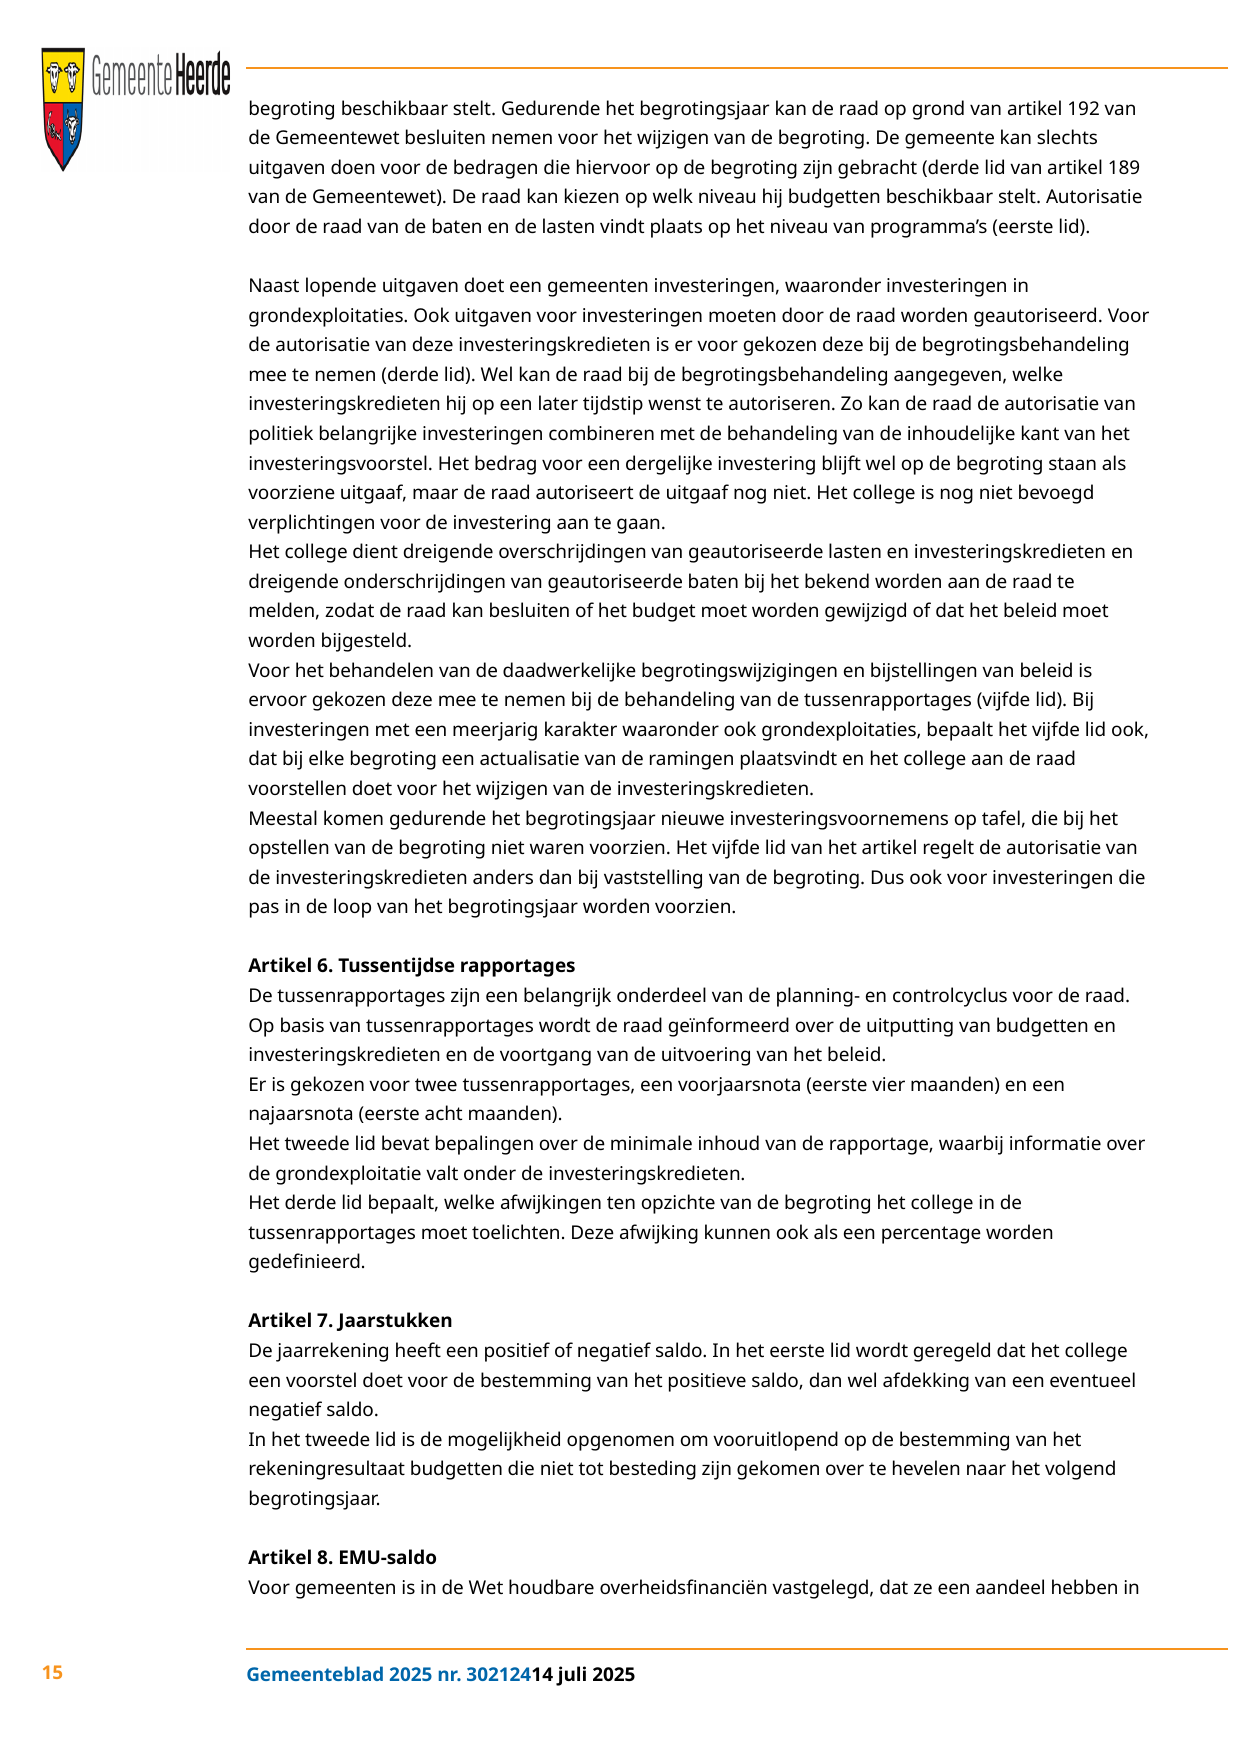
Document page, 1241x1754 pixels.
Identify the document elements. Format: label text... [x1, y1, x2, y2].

text Het tweede lid bevat bepalingen over de minimale inhoud van de rapportage, waarbij informatie over de grondexploitatie valt onder de investeringskredieten. [248, 1130, 1152, 1186]
text Voor gemeenten is in de Wet houdbare overheidsfinanciën vastgelegd, dat ze een aandeel hebben in [248, 1574, 1152, 1600]
text De jaarrekening heeft een positief of negatief saldo. In het eerste lid wordt geregeld dat het college een voorstel doet voor de bestemming van het positieve saldo, dan wel afdekking van een eventueel negatief saldo. [248, 1337, 1152, 1422]
text Het college dient dreigende overschrijdingen van geautoriseerde lasten en investeringskredieten en dreigende onderschrijdingen van geautoriseerde baten bij het bekend worden aan de raad te melden, zodat de raad kan besluiten of het budget moet worden gewijzigd of dat het beleid moet worden bijgesteld. [248, 538, 1152, 653]
text De tussenrapportages zijn een belangrijk onderdeel van de planning- en controlcyclus voor de raad. Op basis van tussenrapportages wordt de raad geïnformeerd over de uitputting van budgetten en investeringskredieten en de voortgang van de uitvoering van het beleid. [248, 982, 1152, 1067]
text Naast lopende uitgaven doet een gemeenten investeringen, waaronder investeringen in grondexploitaties. Ook uitgaven voor investeringen moeten door de raad worden geautoriseerd. Voor de autorisatie van deze investeringskredieten is er voor gekozen deze bij de begrotingsbehandeling mee te nemen (derde lid). Wel kan de raad bij de begrotingsbehandeling aangegeven, welke investeringskredieten hij op een later tijdstip wenst te autoriseren. Zo kan de raad de autorisatie van politiek belangrijke investeringen combineren met de behandeling van de inhoudelijke kant van het investeringsvoorstel. Het bedrag voor een dergelijke investering blijft wel op de begroting staan als voorziene uitgaaf, maar de raad autoriseert de uitgaaf nog niet. Het college is nog niet bevoegd verplichtingen voor de investering aan te gaan. [248, 272, 1152, 535]
text Artikel 7. Jaarstukken [248, 1308, 1152, 1333]
text Artikel 6. Tussentijdse rapportages [248, 953, 1152, 978]
text begroting beschikbaar stelt. Gedurende het begrotingsjaar kan de raad op grond van artikel 192 van de Gemeentewet besluiten nemen voor het wijzigen van de begroting. De gemeente kan slechts uitgaven doen voor de bedragen die hiervoor op de begroting zijn gebracht (derde lid van artikel 189 van de Gemeentewet). De raad kan kiezen op welk niveau hij budgetten beschikbaar stelt. Autorisatie door de raad van de baten en de lasten vindt plaats op het niveau van programma’s (eerste lid). [248, 95, 1152, 239]
text Meestal komen gedurende het begrotingsjaar nieuwe investeringsvoornemens op tafel, die bij het opstellen van de begroting niet waren voorzien. Het vijfde lid van het artikel regelt de autorisatie van de investeringskredieten anders dan bij vaststelling van de begroting. Dus ook voor investeringen die pas in de loop van het begrotingsjaar worden voorzien. [248, 805, 1152, 919]
text Voor het behandelen van de daadwerkelijke begrotingswijzigingen en bijstellingen van beleid is ervoor gekozen deze mee te nemen bij de behandeling van de tussenrapportages (vijfde lid). Bij investeringen met een meerjarig karakter waaronder ook grondexploitaties, bepaalt het vijfde lid ook, dat bij elke begroting een actualisatie van de ramingen plaatsvindt en het college aan de raad voorstellen doet voor het wijzigen van de investeringskredieten. [248, 657, 1152, 801]
text Er is gekozen voor twee tussenrapportages, een voorjaarsnota (eerste vier maanden) en een najaarsnota (eerste acht maanden). [248, 1071, 1152, 1126]
text In het tweede lid is de mogelijkheid opgenomen om vooruitlopend op de bestemming van het rekeningresultaat budgetten die niet tot besteding zijn gekomen over te hevelen naar het volgend begrotingsjaar. [248, 1426, 1152, 1511]
picture [41, 47, 231, 172]
text Het derde lid bepaalt, welke afwijkingen ten opzichte van de begroting het college in de tussenrapportages moet toelichten. Deze afwijking kunnen ook als een percentage worden gedefinieerd. [248, 1189, 1152, 1274]
text Artikel 8. EMU-saldo [248, 1544, 1152, 1570]
